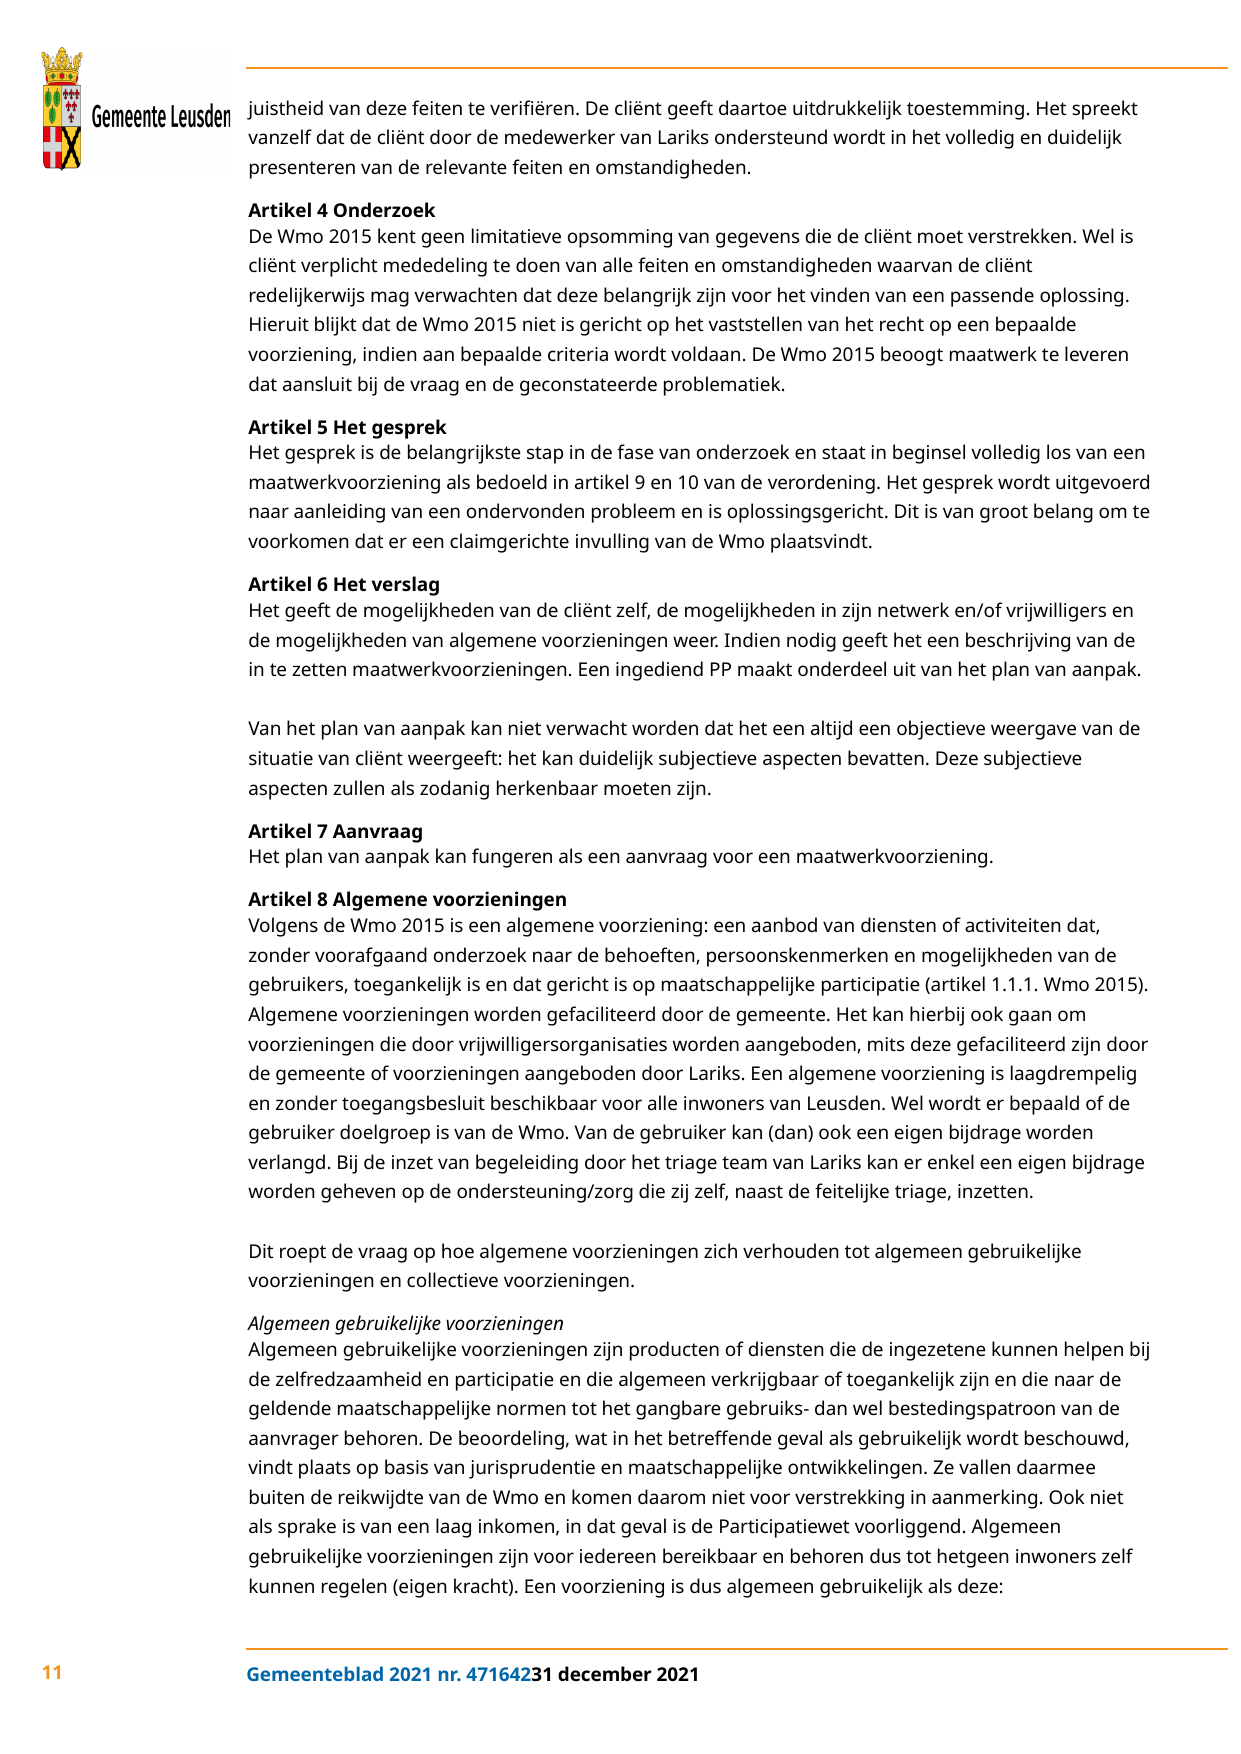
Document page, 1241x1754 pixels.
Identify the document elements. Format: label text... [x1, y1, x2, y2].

text Algemeen gebruikelijke voorzieningen [248, 1311, 1152, 1336]
text Het plan van aanpak kan fungeren als een aanvraag voor een maatwerkvoorziening. [248, 843, 1152, 869]
text Het gesprek is de belangrijkste stap in de fase van onderzoek en staat in beginsel volledig los van een maatwerkvoorziening als bedoeld in artikel 9 en 10 van de verordening. Het gesprek wordt uitgevoerd naar aanleiding van een ondervonden probleem en is oplossingsgericht. Dit is van groot belang om te voorkomen dat er een claimgerichte invulling van de Wmo plaatsvindt. [248, 439, 1152, 554]
text Artikel 7 Aanvraag [248, 818, 1152, 843]
text Het geeft de mogelijkheden van de cliënt zelf, de mogelijkheden in zijn netwerk en/of vrijwilligers en de mogelijkheden van algemene voorzieningen weer. Indien nodig geeft het een beschrijving van de in te zetten maatwerkvoorzieningen. Een ingediend PP maakt onderdeel uit van het plan van aanpak. [248, 597, 1152, 682]
picture [41, 47, 231, 172]
text juistheid van deze feiten te verifiëren. De cliënt geeft daartoe uitdrukkelijk toestemming. Het spreekt vanzelf dat de cliënt door de medewerker van Lariks ondersteund wordt in het volledig en duidelijk presenteren van de relevante feiten en omstandigheden. [248, 95, 1152, 180]
text Artikel 6 Het verslag [248, 571, 1152, 597]
text Dit roept de vraag op hoe algemene voorzieningen zich verhouden tot algemeen gebruikelijke voorzieningen en collectieve voorzieningen. [248, 1238, 1152, 1293]
text Van het plan van aanpak kan niet verwacht worden dat het een altijd een objectieve weergave van de situatie van cliënt weergeeft: het kan duidelijk subjectieve aspecten bevatten. Deze subjectieve aspecten zullen als zodanig herkenbaar moeten zijn. [248, 716, 1152, 800]
text Artikel 5 Het gesprek [248, 414, 1152, 439]
text Artikel 8 Algemene voorzieningen [248, 887, 1152, 912]
text De Wmo 2015 kent geen limitatieve opsomming van gegevens die de cliënt moet verstrekken. Wel is cliënt verplicht mededeling te doen van alle feiten en omstandigheden waarvan de cliënt redelijkerwijs mag verwachten dat deze belangrijk zijn voor het vinden van een passende oplossing. Hieruit blijkt dat de Wmo 2015 niet is gericht op het vaststellen van het recht op een bepaalde voorziening, indien aan bepaalde criteria wordt voldaan. De Wmo 2015 beoogt maatwerk te leveren dat aansluit bij de vraag en de geconstateerde problematiek. [248, 223, 1152, 396]
text Algemeen gebruikelijke voorzieningen zijn producten of diensten die de ingezetene kunnen helpen bij de zelfredzaamheid en participatie en die algemeen verkrijgbaar of toegankelijk zijn en die naar de geldende maatschappelijke normen tot het gangbare gebruiks- dan wel bestedingspatroon van de aanvrager behoren. De beoordeling, wat in het betreffende geval als gebruikelijk wordt beschouwd, vindt plaats op basis van jurisprudentie en maatschappelijke ontwikkelingen. Ze vallen daarmee buiten de reikwijdte van de Wmo en komen daarom niet voor verstrekking in aanmerking. Ook niet als sprake is van een laag inkomen, in dat geval is de Participatiewet voorliggend. Algemeen gebruikelijke voorzieningen zijn voor iedereen bereikbaar en behoren dus tot hetgeen inwoners zelf kunnen regelen (eigen kracht). Een voorziening is dus algemeen gebruikelijk als deze: [248, 1336, 1152, 1599]
text Volgens de Wmo 2015 is een algemene voorziening: een aanbod van diensten of activiteiten dat, zonder voorafgaand onderzoek naar de behoeften, persoonskenmerken en mogelijkheden van de gebruikers, toegankelijk is en dat gericht is op maatschappelijke participatie (artikel 1.1.1. Wmo 2015). Algemene voorzieningen worden gefaciliteerd door de gemeente. Het kan hierbij ook gaan om voorzieningen die door vrijwilligersorganisaties worden aangeboden, mits deze gefaciliteerd zijn door de gemeente of voorzieningen aangeboden door Lariks. Een algemene voorziening is laagdrempelig en zonder toegangsbesluit beschikbaar voor alle inwoners van Leusden. Wel wordt er bepaald of de gebruiker doelgroep is van de Wmo. Van de gebruiker kan (dan) ook een eigen bijdrage worden verlangd. Bij de inzet van begeleiding door het triage team van Lariks kan er enkel een eigen bijdrage worden geheven op de ondersteuning/zorg die zij zelf, naast de feitelijke triage, inzetten. [248, 912, 1152, 1204]
text Artikel 4 Onderzoek [248, 197, 1152, 223]
